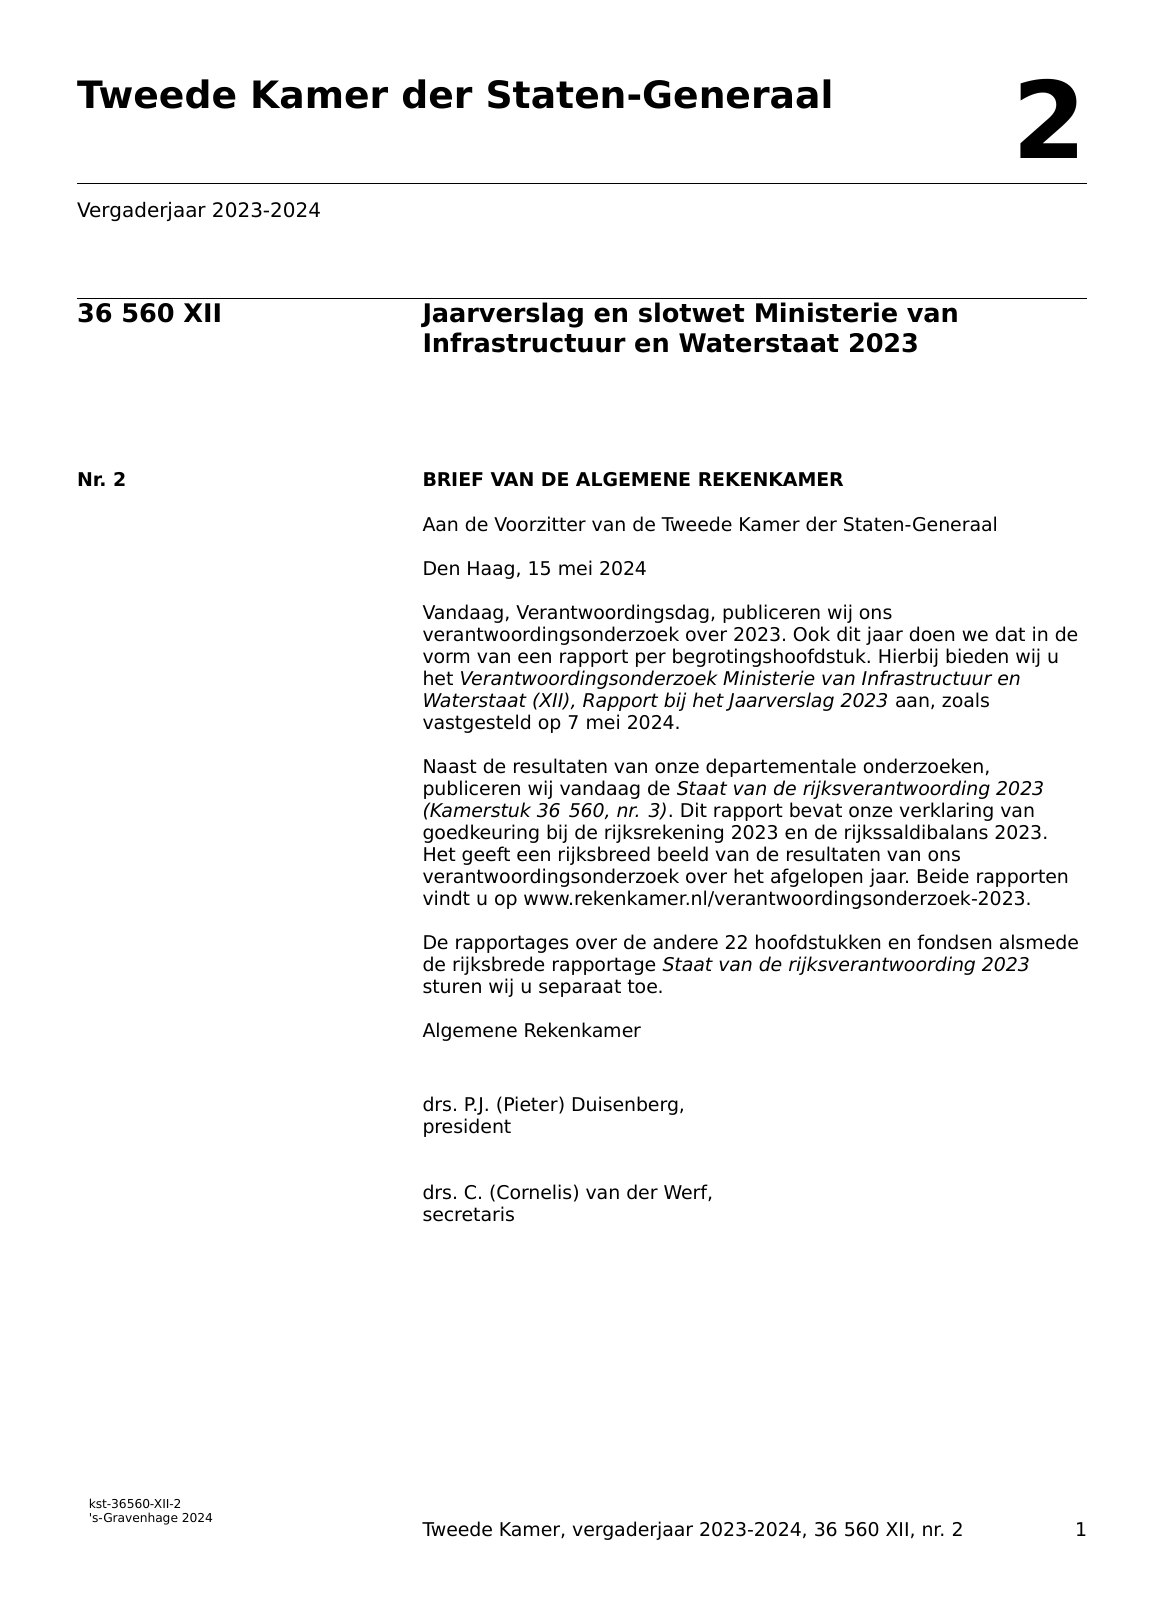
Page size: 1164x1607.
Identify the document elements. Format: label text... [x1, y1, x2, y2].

text De rapportages over de andere 22 hoofdstukken en fondsen alsmede de rijksbrede rapportage Staat van de rijksverantwoording 2023 sturen wij u separaat toe. [422, 932, 1087, 998]
subtitle Nr. 2 BRIEF VAN DE ALGEMENE REKENKAMER [77, 469, 1087, 491]
table_header Tweede Kamer der Staten-Generaal [77, 59, 886, 183]
table_cell Vergaderjaar 2023-2024 [77, 184, 1087, 298]
table_header 2 [886, 59, 1087, 183]
text Den Haag, 15 mei 2024 [422, 558, 1087, 580]
text 's-Gravenhage 2024 [88, 1511, 323, 1525]
text drs. C. (Cornelis) van der Werf, secretaris [422, 1160, 1087, 1226]
text Naast de resultaten van onze departementale onderzoeken, publiceren wij vandaag de Staat van de rijksverantwoording 2023 (Kamerstuk 36 560, nr. 3). Dit rapport bevat onze verklaring van goedkeuring bij de rijksrekening 2023 en de rijkssaldibalans 2023. Het geeft een rijksbreed beeld van de resultaten van ons verantwoordingsonderzoek over het afgelopen jaar. Beide rapporten vindt u op www.rekenkamer.nl/verantwoordingsonderzoek-2023. [422, 756, 1087, 910]
text drs. P.J. (Pieter) Duisenberg, president [422, 1072, 1087, 1138]
text Algemene Rekenkamer [422, 1020, 1087, 1042]
text Aan de Voorzitter van de Tweede Kamer der Staten-Generaal [422, 513, 1087, 536]
subtitle 36 560 XII Jaarverslag en slotwet Ministerie van Infrastructuur en Waterstaat 2023 [77, 299, 1087, 358]
text Vandaag, Verantwoordingsdag, publiceren wij ons verantwoordingsonderzoek over 2023. Ook dit jaar doen we dat in de vorm van een rapport per begrotingshoofdstuk. Hierbij bieden wij u het Verantwoordingsonderzoek Ministerie van Infrastructuur en Waterstaat (XII), Rapport bij het Jaarverslag 2023 aan, zoals vastgesteld op 7 mei 2024. [422, 602, 1087, 734]
text kst-36560-XII-2 [88, 1497, 323, 1511]
